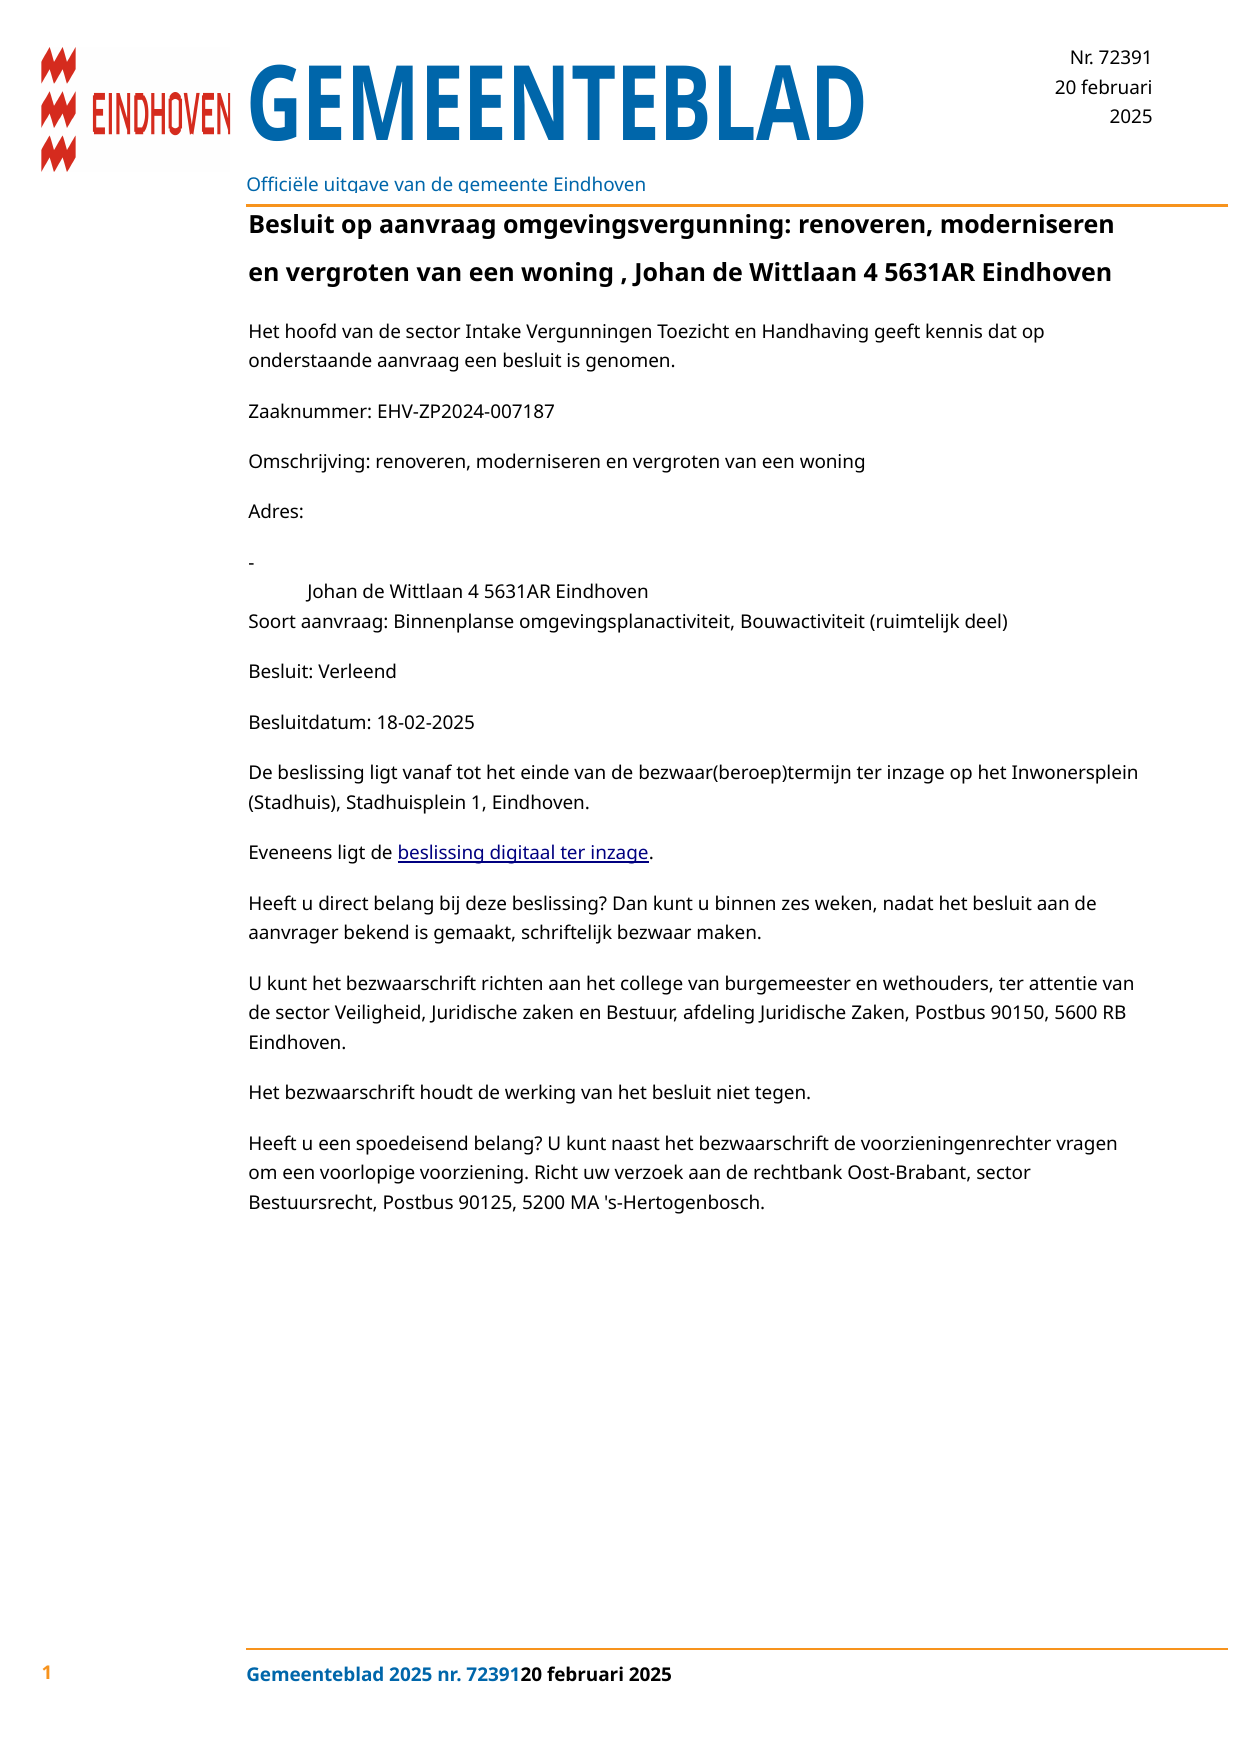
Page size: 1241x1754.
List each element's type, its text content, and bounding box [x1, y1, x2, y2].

text Besluitdatum: 18-02-2025 [248, 709, 1152, 735]
text Heeft u direct belang bij deze beslissing? Dan kunt u binnen zes weken, nadat het besluit aan de aanvrager bekend is gemaakt, schriftelijk bezwaar maken. [248, 890, 1152, 945]
text Zaaknummer: EHV-ZP2024-007187 [248, 398, 1152, 424]
picture [41, 47, 231, 172]
text U kunt het bezwaarschrift richten aan het college van burgemeester en wethouders, ter attentie van de sector Veiligheid, Juridische zaken en Bestuur, afdeling Juridische Zaken, Postbus 90150, 5600 RB Eindhoven. [248, 970, 1152, 1055]
text Het bezwaarschrift houdt de werking van het besluit niet tegen. [248, 1079, 1152, 1105]
text Besluit op aanvraag omgevingsvergunning: renoveren, moderniseren en vergroten van een woning , Johan de Wittlaan 4 5631AR Eindhoven [248, 207, 1152, 288]
text Eveneens ligt de beslissing digitaal ter inzage. [248, 839, 1152, 865]
text Besluit: Verleend [248, 659, 1152, 684]
text Omschrijving: renoveren, moderniseren en vergroten van een woning [248, 448, 1152, 474]
list Johan de Wittlaan 4 5631AR Eindhoven [248, 579, 1152, 604]
text Adres: [248, 499, 1152, 524]
text Heeft u een spoedeisend belang? U kunt naast het bezwaarschrift de voorzieningenrechter vragen om een voorlopige voorziening. Richt uw verzoek aan de rechtbank Oost-Brabant, sector Bestuursrecht, Postbus 90125, 5200 MA 's-Hertogenbosch. [248, 1130, 1152, 1215]
text Soort aanvraag: Binnenplanse omgevingsplanactiviteit, Bouwactiviteit (ruimtelijk deel) [248, 608, 1152, 634]
text Het hoofd van de sector Intake Vergunningen Toezicht en Handhaving geeft kennis dat op onderstaande aanvraag een besluit is genomen. [248, 318, 1152, 373]
text De beslissing ligt vanaf tot het einde van de bezwaar(beroep)termijn ter inzage op het Inwonersplein (Stadhuis), Stadhuisplein 1, Eindhoven. [248, 759, 1152, 815]
